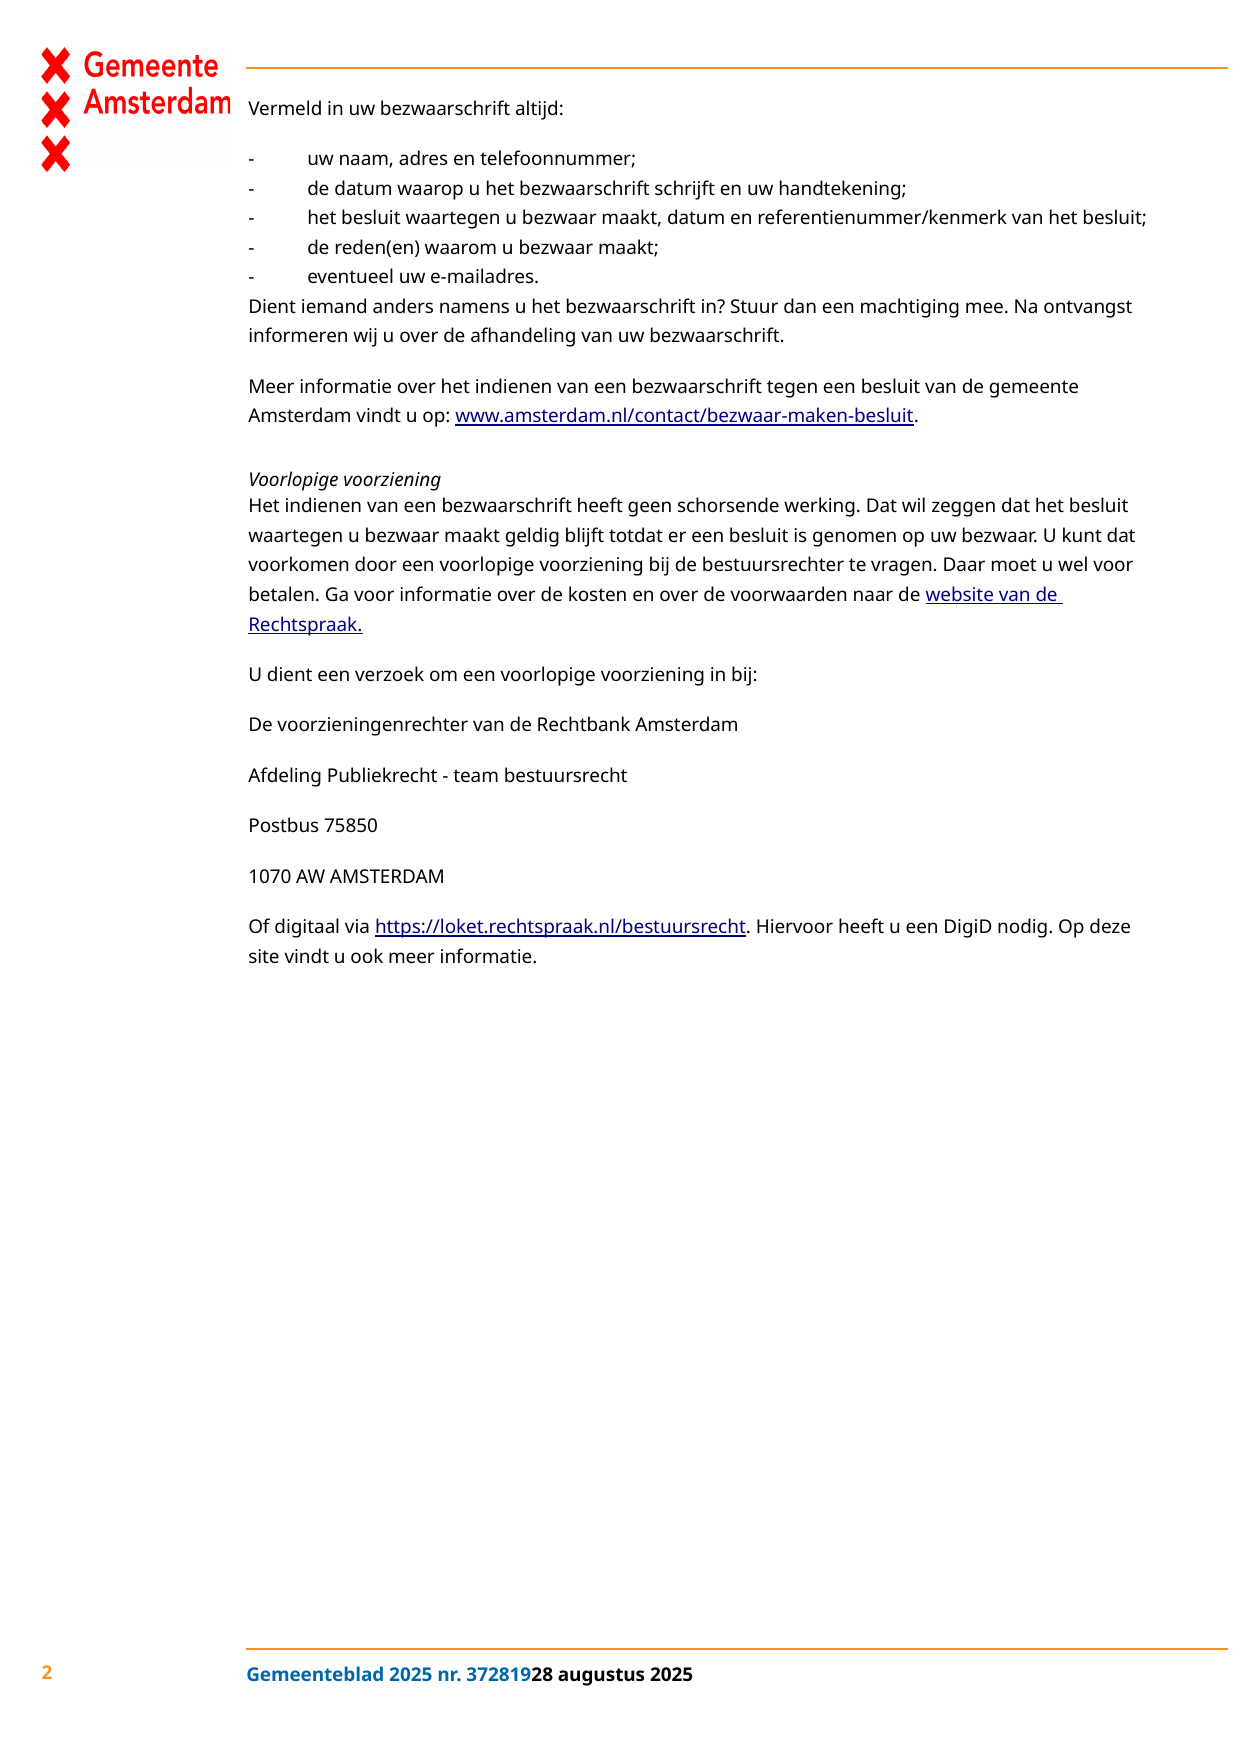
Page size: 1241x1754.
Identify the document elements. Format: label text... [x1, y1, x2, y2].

list uw naam, adres en telefoonnummer; [248, 145, 1152, 171]
text Voorlopige voorziening [248, 467, 1152, 492]
text Afdeling Publiekrecht - team bestuursrecht [248, 762, 1152, 788]
text Het indienen van een bezwaarschrift heeft geen schorsende werking. Dat wil zeggen dat het besluit waartegen u bezwaar maakt geldig blijft totdat er een besluit is genomen op uw bezwaar. U kunt dat voorkomen door een voorlopige voorziening bij de bestuursrechter te vragen. Daar moet u wel voor betalen. Ga voor informatie over de kosten en over de voorwaarden naar de website van de Rechtspraak. [248, 492, 1152, 636]
text U dient een verzoek om een voorlopige voorziening in bij: [248, 661, 1152, 687]
text De voorzieningenrechter van de Rechtbank Amsterdam [248, 712, 1152, 737]
list de reden(en) waarom u bezwaar maakt; [248, 234, 1152, 260]
text Vermeld in uw bezwaarschrift altijd: [248, 95, 1152, 121]
picture [41, 47, 231, 172]
text Dient iemand anders namens u het bezwaarschrift in? Stuur dan een machtiging mee. Na ontvangst informeren wij u over de afhandeling van uw bezwaarschrift. [248, 293, 1152, 348]
list de datum waarop u het bezwaarschrift schrijft en uw handtekening; [248, 175, 1152, 201]
list eventueel uw e-mailadres. [248, 263, 1152, 289]
text Postbus 75850 [248, 812, 1152, 838]
text Of digitaal via https://loket.rechtspraak.nl/bestuursrecht. Hiervoor heeft u een DigiD nodig. Op deze site vindt u ook meer informatie. [248, 913, 1152, 968]
text 1070 AW AMSTERDAM [248, 863, 1152, 888]
text Meer informatie over het indienen van een bezwaarschrift tegen een besluit van de gemeente Amsterdam vindt u op: www.amsterdam.nl/contact/bezwaar-maken-besluit. [248, 373, 1152, 428]
list het besluit waartegen u bezwaar maakt, datum en referentienummer/kenmerk van het besluit; [248, 204, 1152, 230]
